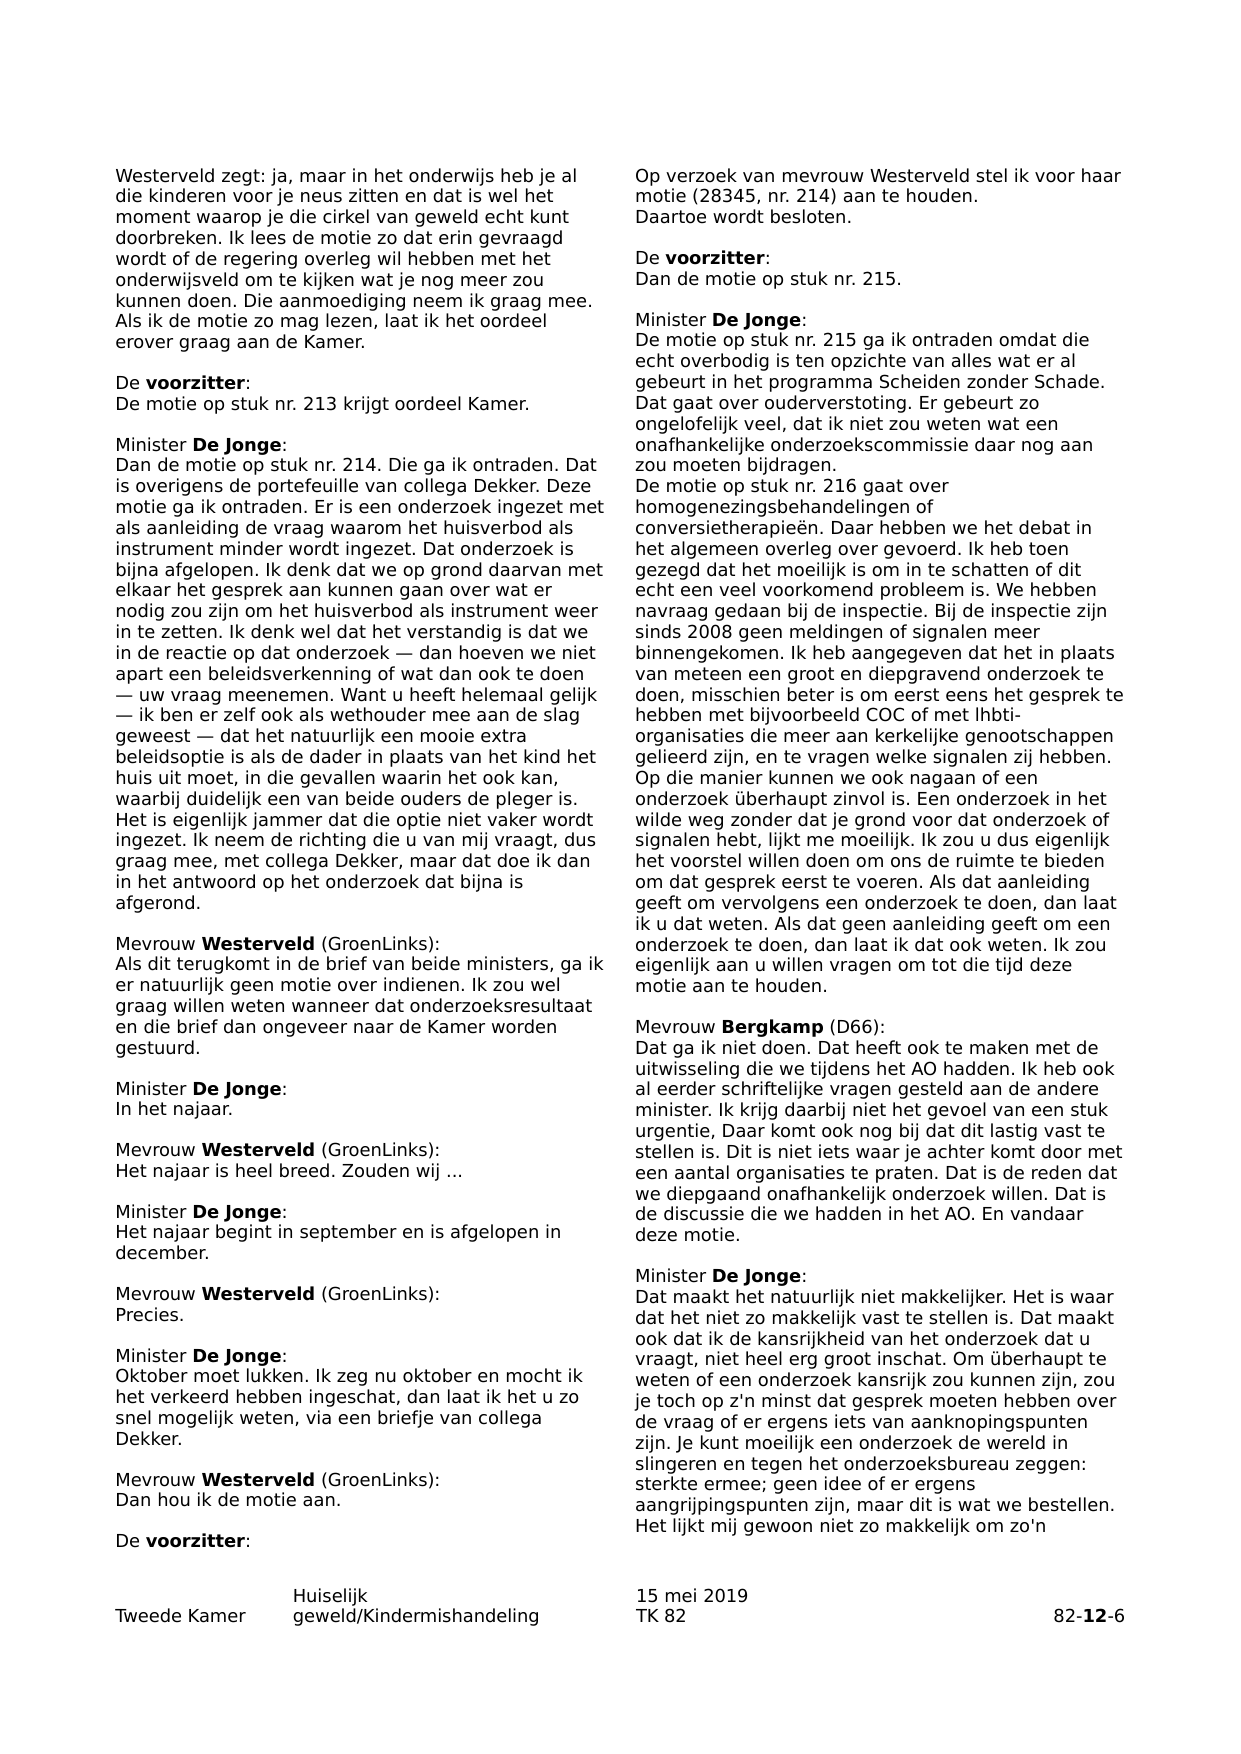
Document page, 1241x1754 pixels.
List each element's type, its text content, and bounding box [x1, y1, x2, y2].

text De voorzitter: [635, 248, 1125, 268]
text Het najaar is heel breed. Zouden wij ... [115, 1161, 605, 1181]
text Als dit terugkomt in de brief van beide ministers, ga ik er natuurlijk geen motie over indienen. Ik zou wel graag willen weten wanneer dat onderzoeksresultaat en die brief dan ongeveer naar de Kamer worden gestuurd. [115, 954, 605, 1058]
text De motie op stuk nr. 215 ga ik ontraden omdat die echt overbodig is ten opzichte van alles wat er al gebeurt in het programma Scheiden zonder Schade. Dat gaat over ouderverstoting. Er gebeurt zo ongelofelijk veel, dat ik niet zou weten wat een onafhankelijke onderzoekscommissie daar nog aan zou moeten bijdragen. [635, 330, 1125, 476]
text Minister De Jonge: [115, 1201, 605, 1222]
text Minister De Jonge: [115, 434, 605, 455]
text Precies. [115, 1304, 605, 1325]
text In het najaar. [115, 1099, 605, 1120]
text De motie op stuk nr. 216 gaat over homogenezingsbehandelingen of conversietherapieën. Daar hebben we het debat in het algemeen overleg over gevoerd. Ik heb toen gezegd dat het moeilijk is om in te schatten of dit echt een veel voorkomend probleem is. We hebben navraag gedaan bij de inspectie. Bij de inspectie zijn sinds 2008 geen meldingen of signalen meer binnengekomen. Ik heb aangegeven dat het in plaats van meteen een groot en diepgravend onderzoek te doen, misschien beter is om eerst eens het gesprek te hebben met bijvoorbeeld COC of met lhbti-organisaties die meer aan kerkelijke genootschappen gelieerd zijn, en te vragen welke signalen zij hebben. Op die manier kunnen we ook nagaan of een onderzoek überhaupt zinvol is. Een onderzoek in het wilde weg zonder dat je grond voor dat onderzoek of signalen hebt, lijkt me moeilijk. Ik zou u dus eigenlijk het voorstel willen doen om ons de ruimte te bieden om dat gesprek eerst te voeren. Als dat aanleiding geeft om vervolgens een onderzoek te doen, dan laat ik u dat weten. Als dat geen aanleiding geeft om een onderzoek te doen, dan laat ik dat ook weten. Ik zou eigenlijk aan u willen vragen om tot die tijd deze motie aan te houden. [635, 476, 1125, 997]
text Minister De Jonge: [115, 1345, 605, 1366]
text Minister De Jonge: [635, 1266, 1125, 1287]
text Daartoe wordt besloten. [635, 207, 1125, 228]
text Op verzoek van mevrouw Westerveld stel ik voor haar motie (28345, nr. 214) aan te houden. [635, 165, 1125, 207]
text Dan de motie op stuk nr. 215. [635, 268, 1125, 289]
text Mevrouw Bergkamp (D66): [635, 1017, 1125, 1037]
text De motie op stuk nr. 213 krijgt oordeel Kamer. [115, 393, 605, 414]
text Mevrouw Westerveld (GroenLinks): [115, 933, 605, 954]
text Mevrouw Westerveld (GroenLinks): [115, 1140, 605, 1161]
text Dan de motie op stuk nr. 214. Die ga ik ontraden. Dat is overigens de portefeuille van collega Dekker. Deze motie ga ik ontraden. Er is een onderzoek ingezet met als aanleiding de vraag waarom het huisverbod als instrument minder wordt ingezet. Dat onderzoek is bijna afgelopen. Ik denk dat we op grond daarvan met elkaar het gesprek aan kunnen gaan over wat er nodig zou zijn om het huisverbod als instrument weer in te zetten. Ik denk wel dat het verstandig is dat we in de reactie op dat onderzoek — dan hoeven we niet apart een beleidsverkenning of wat dan ook te doen — uw vraag meenemen. Want u heeft helemaal gelijk — ik ben er zelf ook als wethouder mee aan de slag geweest — dat het natuurlijk een mooie extra beleidsoptie is als de dader in plaats van het kind het huis uit moet, in die gevallen waarin het ook kan, waarbij duidelijk een van beide ouders de pleger is. Het is eigenlijk jammer dat die optie niet vaker wordt ingezet. Ik neem de richting die u van mij vraagt, dus graag mee, met collega Dekker, maar dat doe ik dan in het antwoord op het onderzoek dat bijna is afgerond. [115, 455, 605, 913]
text Mevrouw Westerveld (GroenLinks): [115, 1469, 605, 1490]
text Dat ga ik niet doen. Dat heeft ook te maken met de uitwisseling die we tijdens het AO hadden. Ik heb ook al eerder schriftelijke vragen gesteld aan de andere minister. Ik krijg daarbij niet het gevoel van een stuk urgentie, Daar komt ook nog bij dat dit lastig vast te stellen is. Dit is niet iets waar je achter komt door met een aantal organisaties te praten. Dat is de reden dat we diepgaand onafhankelijk onderzoek willen. Dat is de discussie die we hadden in het AO. En vandaar deze motie. [635, 1037, 1125, 1246]
text Westerveld zegt: ja, maar in het onderwijs heb je al die kinderen voor je neus zitten en dat is wel het moment waarop je die cirkel van geweld echt kunt doorbreken. Ik lees de motie zo dat erin gevraagd wordt of de regering overleg wil hebben met het onderwijsveld om te kijken wat je nog meer zou kunnen doen. Die aanmoediging neem ik graag mee. Als ik de motie zo mag lezen, laat ik het oordeel erover graag aan de Kamer. [115, 165, 605, 353]
text Het najaar begint in september en is afgelopen in december. [115, 1222, 605, 1264]
text Mevrouw Westerveld (GroenLinks): [115, 1284, 605, 1304]
text Oktober moet lukken. Ik zeg nu oktober en mocht ik het verkeerd hebben ingeschat, dan laat ik het u zo snel mogelijk weten, via een briefje van collega Dekker. [115, 1366, 605, 1449]
text De voorzitter: [115, 373, 605, 393]
text Minister De Jonge: [115, 1078, 605, 1099]
text Dan hou ik de motie aan. [115, 1490, 605, 1511]
text Minister De Jonge: [635, 309, 1125, 330]
text De voorzitter: [115, 1531, 605, 1552]
text Dat maakt het natuurlijk niet makkelijker. Het is waar dat het niet zo makkelijk vast te stellen is. Dat maakt ook dat ik de kansrijkheid van het onderzoek dat u vraagt, niet heel erg groot inschat. Om überhaupt te weten of een onderzoek kansrijk zou kunnen zijn, zou je toch op z'n minst dat gesprek moeten hebben over de vraag of er ergens iets van aanknopingspunten zijn. Je kunt moeilijk een onderzoek de wereld in slingeren en tegen het onderzoeksbureau zeggen: sterkte ermee; geen idee of er ergens aangrijpingspunten zijn, maar dit is wat we bestellen. Het lijkt mij gewoon niet zo makkelijk om zo'n [635, 1287, 1125, 1537]
